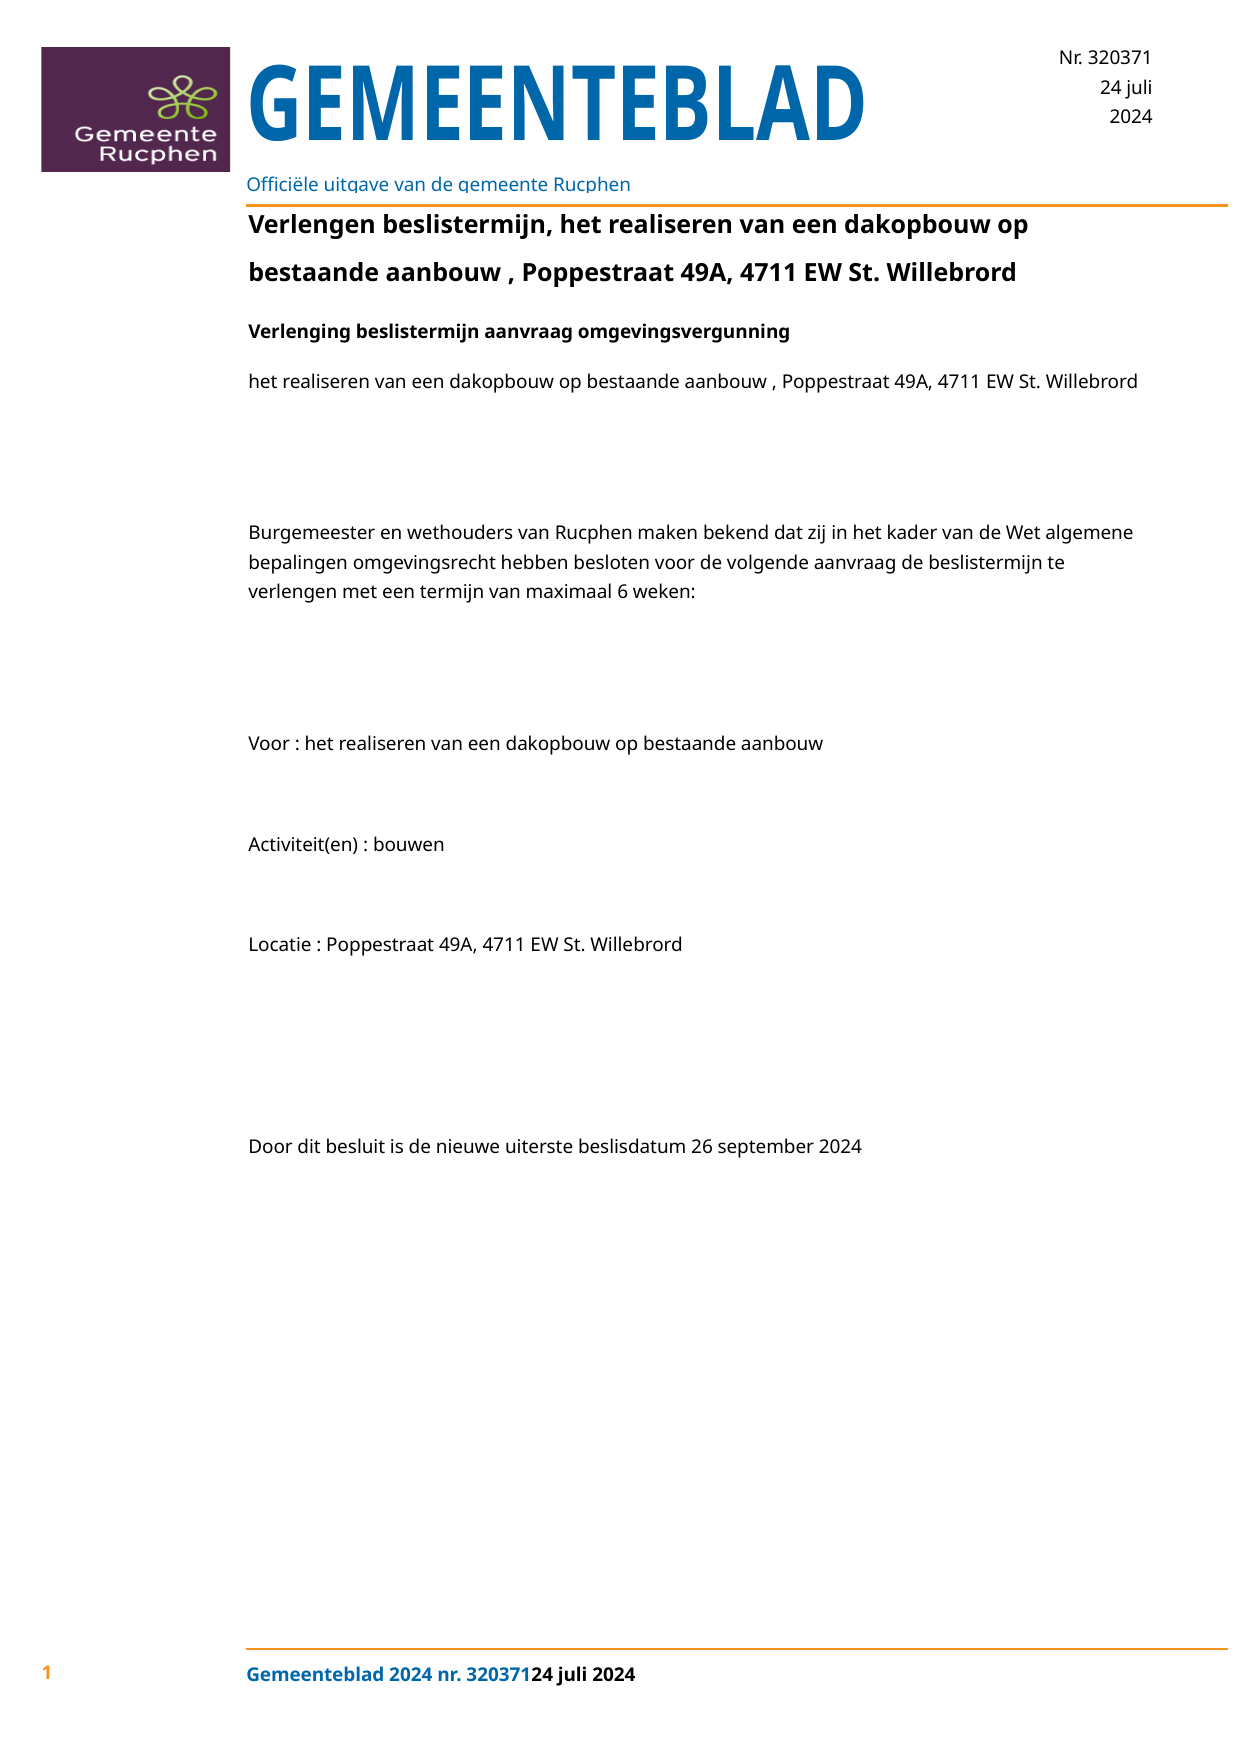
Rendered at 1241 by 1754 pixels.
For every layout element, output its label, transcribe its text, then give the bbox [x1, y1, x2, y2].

text het realiseren van een dakopbouw op bestaande aanbouw , Poppestraat 49A, 4711 EW St. Willebrord [248, 368, 1152, 394]
text Activiteit(en) : bouwen [248, 831, 1152, 857]
text Voor : het realiseren van een dakopbouw op bestaande aanbouw [248, 730, 1152, 756]
picture [41, 47, 231, 172]
text Verlengen beslistermijn, het realiseren van een dakopbouw op bestaande aanbouw , Poppestraat 49A, 4711 EW St. Willebrord [248, 207, 1152, 288]
text Burgemeester en wethouders van Rucphen maken bekend dat zij in het kader van de Wet algemene bepalingen omgevingsrecht hebben besloten voor de volgende aanvraag de beslistermijn te verlengen met een termijn van maximaal 6 weken: [248, 519, 1152, 604]
text Door dit besluit is de nieuwe uiterste beslisdatum 26 september 2024 [248, 1133, 1152, 1159]
text Locatie : Poppestraat 49A, 4711 EW St. Willebrord [248, 932, 1152, 957]
text Verlenging beslistermijn aanvraag omgevingsvergunning [248, 318, 1152, 344]
